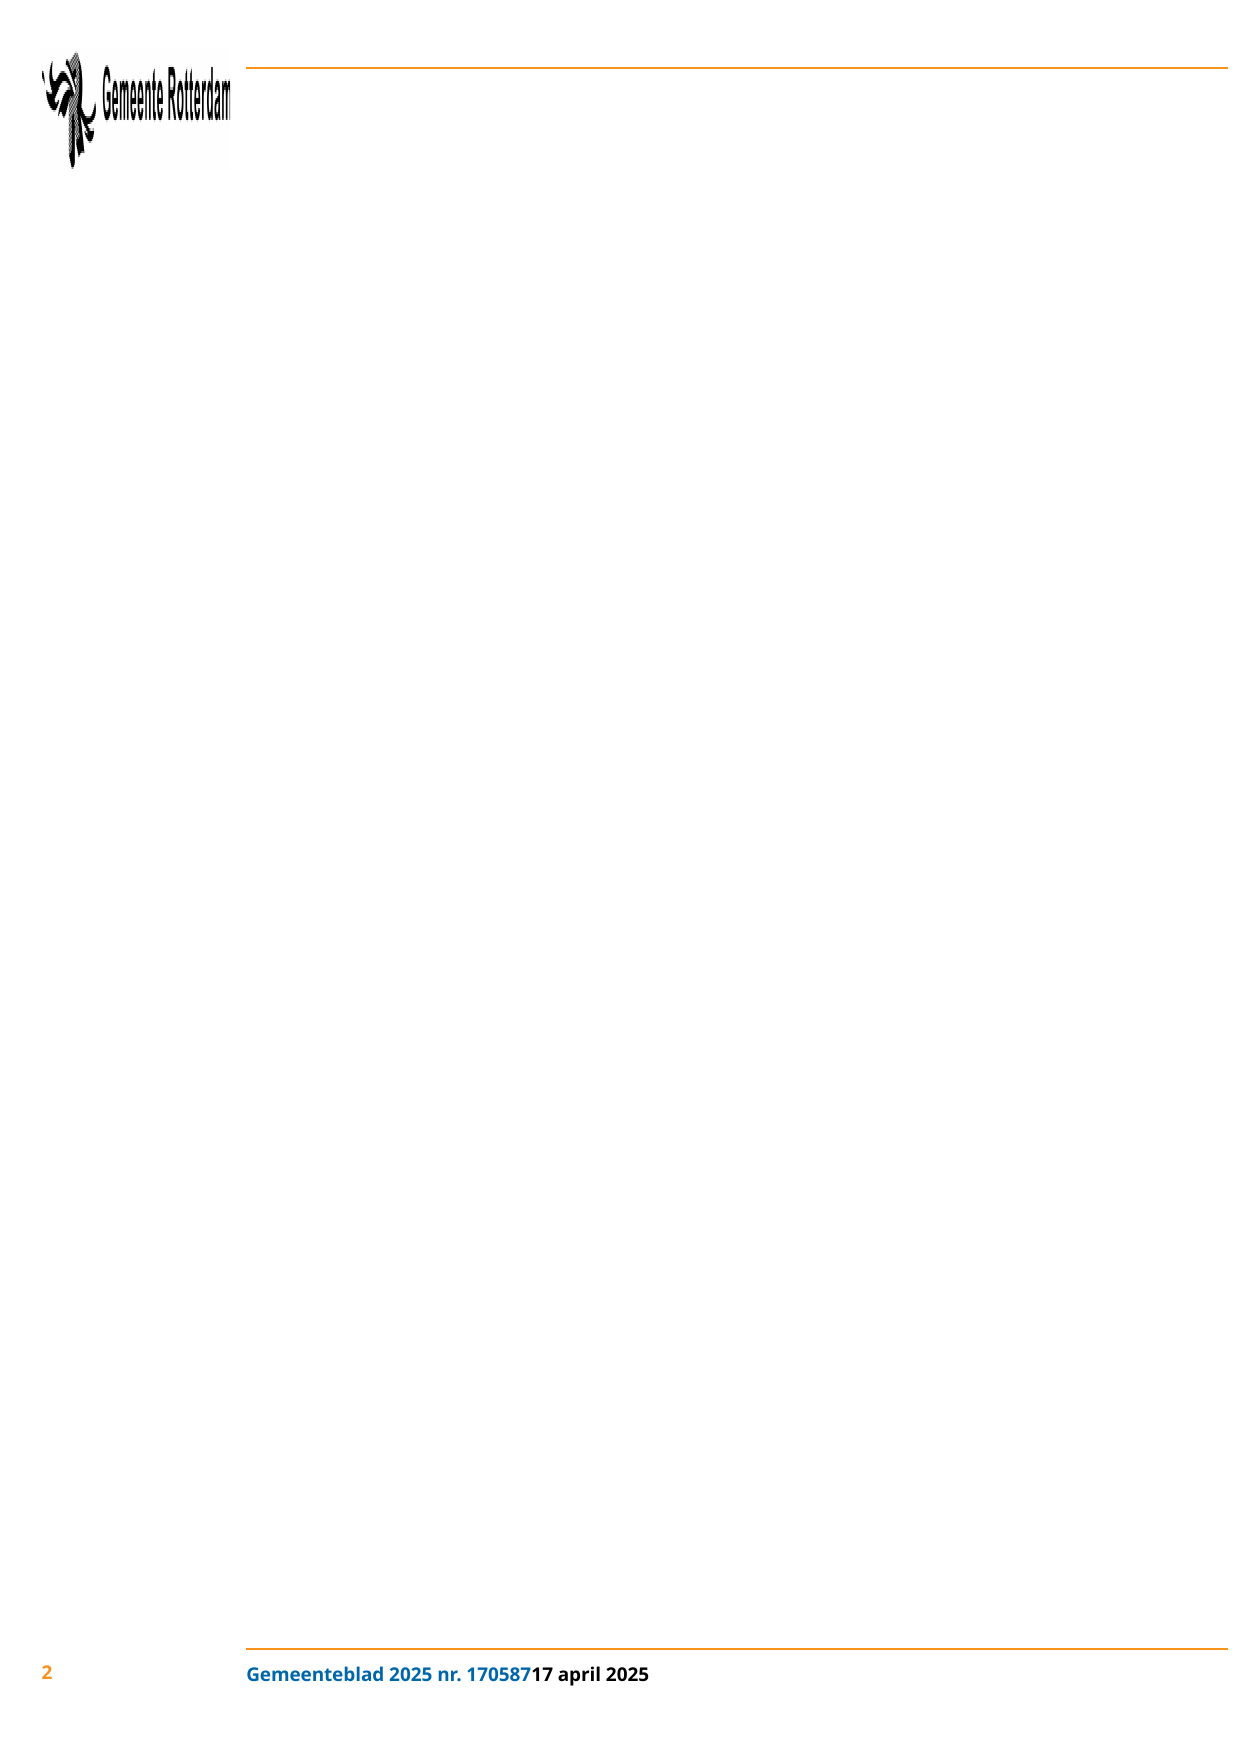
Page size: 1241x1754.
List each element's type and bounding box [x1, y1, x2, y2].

picture [41, 47, 231, 172]
